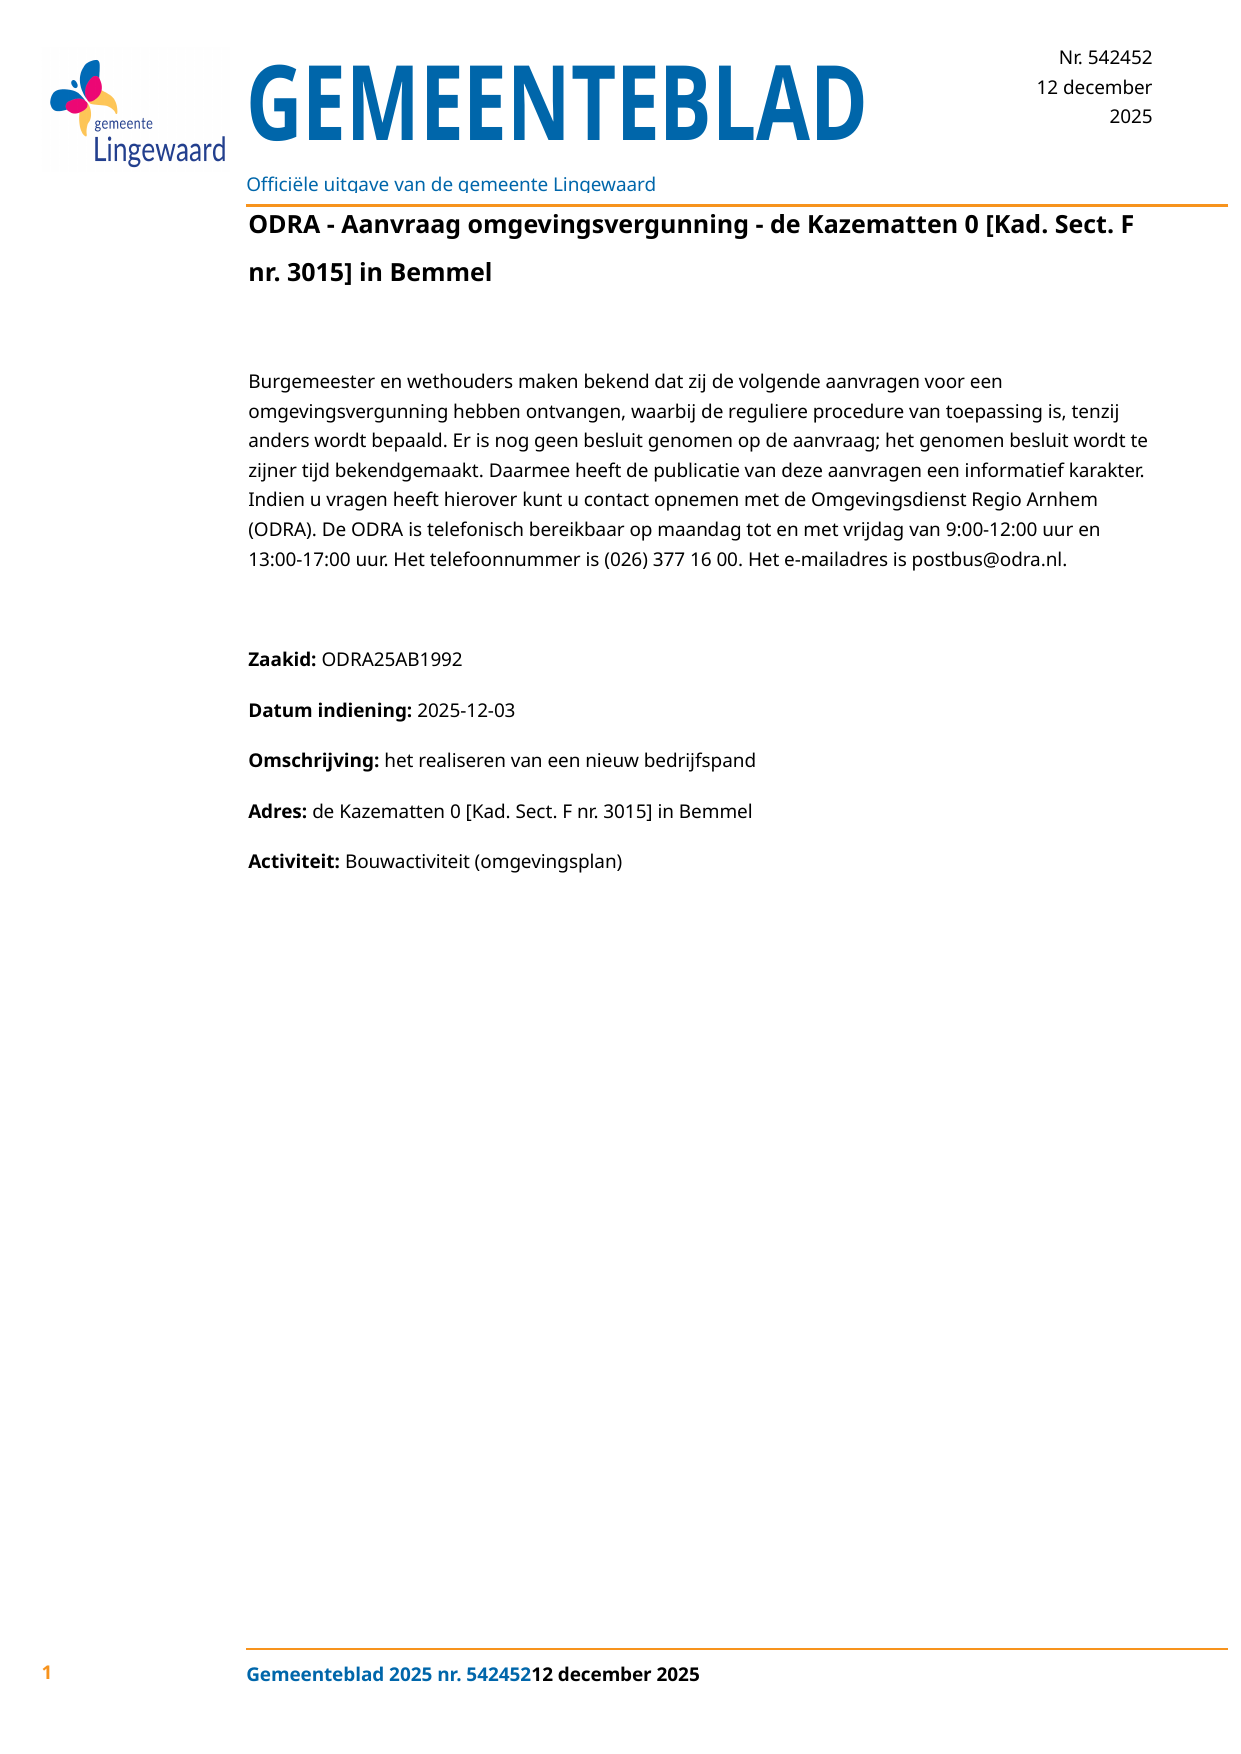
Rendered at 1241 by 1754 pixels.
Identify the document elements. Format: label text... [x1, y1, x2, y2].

text Activiteit: Bouwactiviteit (omgevingsplan) [248, 848, 1152, 874]
text Datum indiening: 2025-12-03 [248, 697, 1152, 723]
text ODRA - Aanvraag omgevingsvergunning - de Kazematten 0 [Kad. Sect. F nr. 3015] in Bemmel [248, 207, 1152, 288]
picture [41, 47, 231, 172]
text Zaakid: ODRA25AB1992 [248, 647, 1152, 672]
text Burgemeester en wethouders maken bekend dat zij de volgende aanvragen voor een omgevingsvergunning hebben ontvangen, waarbij de reguliere procedure van toepassing is, tenzij anders wordt bepaald. Er is nog geen besluit genomen op de aanvraag; het genomen besluit wordt te zijner tijd bekendgemaakt. Daarmee heeft de publicatie van deze aanvragen een informatief karakter. Indien u vragen heeft hierover kunt u contact opnemen met de Omgevingsdienst Regio Arnhem (ODRA). De ODRA is telefonisch bereikbaar op maandag tot en met vrijdag van 9:00-12:00 uur en 13:00-17:00 uur. Het telefoonnummer is (026) 377 16 00. Het e-mailadres is postbus@odra.nl. [248, 368, 1152, 572]
text Adres: de Kazematten 0 [Kad. Sect. F nr. 3015] in Bemmel [248, 798, 1152, 824]
text Omschrijving: het realiseren van een nieuw bedrijfspand [248, 747, 1152, 773]
